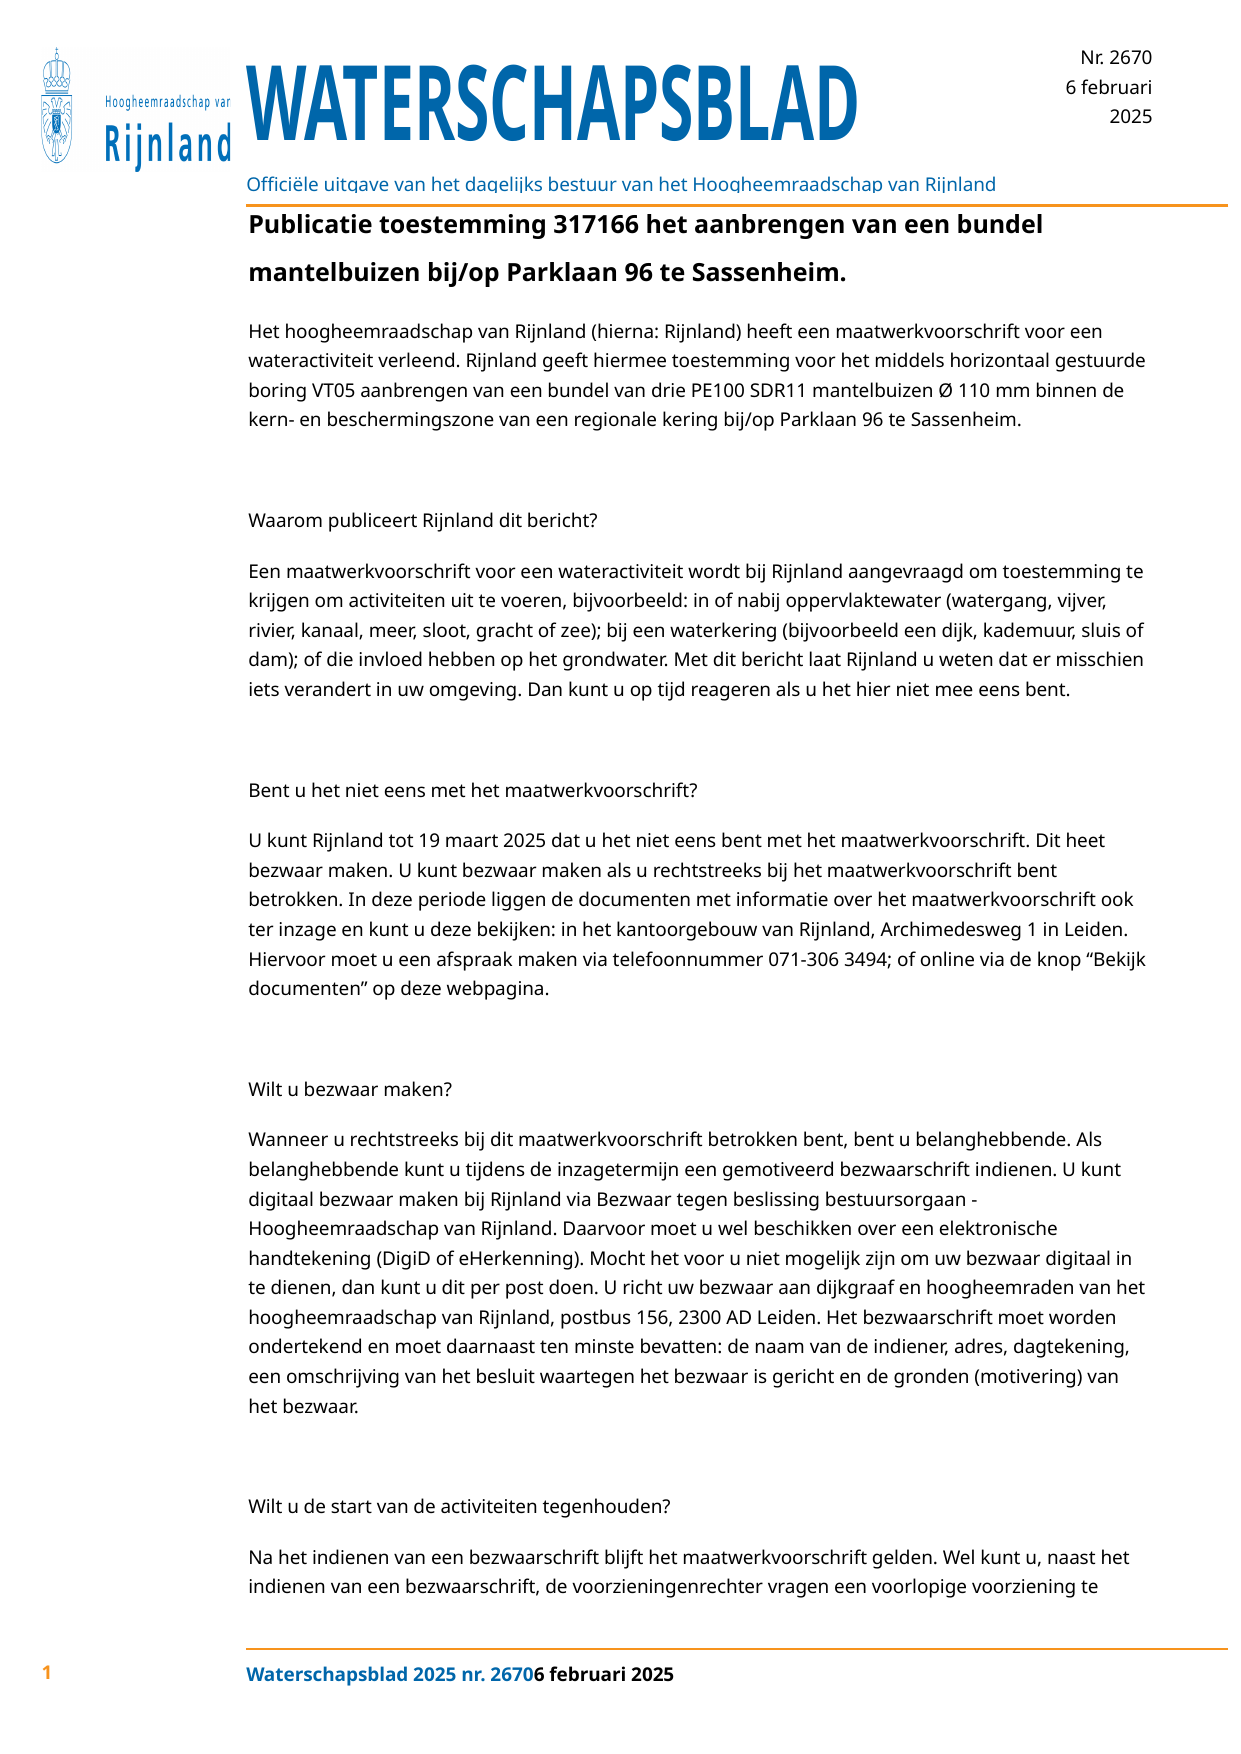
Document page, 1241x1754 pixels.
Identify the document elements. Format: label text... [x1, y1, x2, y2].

text Na het indienen van een bezwaarschrift blijft het maatwerkvoorschrift gelden. Wel kunt u, naast het indienen van een bezwaarschrift, de voorzieningenrechter vragen een voorlopige voorziening te [248, 1544, 1152, 1599]
text Publicatie toestemming 317166 het aanbrengen van een bundel mantelbuizen bij/op Parklaan 96 te Sassenheim. [248, 207, 1152, 288]
picture [41, 47, 231, 172]
text Het hoogheemraadschap van Rijnland (hierna: Rijnland) heeft een maatwerkvoorschrift voor een wateractiviteit verleend. Rijnland geeft hiermee toestemming voor het middels horizontaal gestuurde boring VT05 aanbrengen van een bundel van drie PE100 SDR11 mantelbuizen Ø 110 mm binnen de kern- en beschermingszone van een regionale kering bij/op Parklaan 96 te Sassenheim. [248, 318, 1152, 432]
text Wilt u de start van de activiteiten tegenhouden? [248, 1494, 1152, 1519]
text Wanneer u rechtstreeks bij dit maatwerkvoorschrift betrokken bent, bent u belanghebbende. Als belanghebbende kunt u tijdens de inzagetermijn een gemotiveerd bezwaarschrift indienen. U kunt digitaal bezwaar maken bij Rijnland via Bezwaar tegen beslissing bestuursorgaan - Hoogheemraadschap van Rijnland. Daarvoor moet u wel beschikken over een elektronische handtekening (DigiD of eHerkenning). Mocht het voor u niet mogelijk zijn om uw bezwaar digitaal in te dienen, dan kunt u dit per post doen. U richt uw bezwaar aan dijkgraaf en hoogheemraden van het hoogheemraadschap van Rijnland, postbus 156, 2300 AD Leiden. Het bezwaarschrift moet worden ondertekend en moet daarnaast ten minste bevatten: de naam van de indiener, adres, dagtekening, een omschrijving van het besluit waartegen het bezwaar is gericht en de gronden (motivering) van het bezwaar. [248, 1127, 1152, 1419]
text Bent u het niet eens met het maatwerkvoorschrift? [248, 777, 1152, 803]
text Een maatwerkvoorschrift voor een wateractiviteit wordt bij Rijnland aangevraagd om toestemming te krijgen om activiteiten uit te voeren, bijvoorbeeld: in of nabij oppervlaktewater (watergang, vijver, rivier, kanaal, meer, sloot, gracht of zee); bij een waterkering (bijvoorbeeld een dijk, kademuur, sluis of dam); of die invloed hebben op het grondwater. Met dit bericht laat Rijnland u weten dat er misschien iets verandert in uw omgeving. Dan kunt u op tijd reageren als u het hier niet mee eens bent. [248, 558, 1152, 702]
text Wilt u bezwaar maken? [248, 1076, 1152, 1102]
text U kunt Rijnland tot 19 maart 2025 dat u het niet eens bent met het maatwerkvoorschrift. Dit heet bezwaar maken. U kunt bezwaar maken als u rechtstreeks bij het maatwerkvoorschrift bent betrokken. In deze periode liggen de documenten met informatie over het maatwerkvoorschrift ook ter inzage en kunt u deze bekijken: in het kantoorgebouw van Rijnland, Archimedesweg 1 in Leiden. Hiervoor moet u een afspraak maken via telefoonnummer 071-306 3494; of online via de knop “Bekijk documenten” op deze webpagina. [248, 827, 1152, 1001]
text Waarom publiceert Rijnland dit bericht? [248, 507, 1152, 533]
